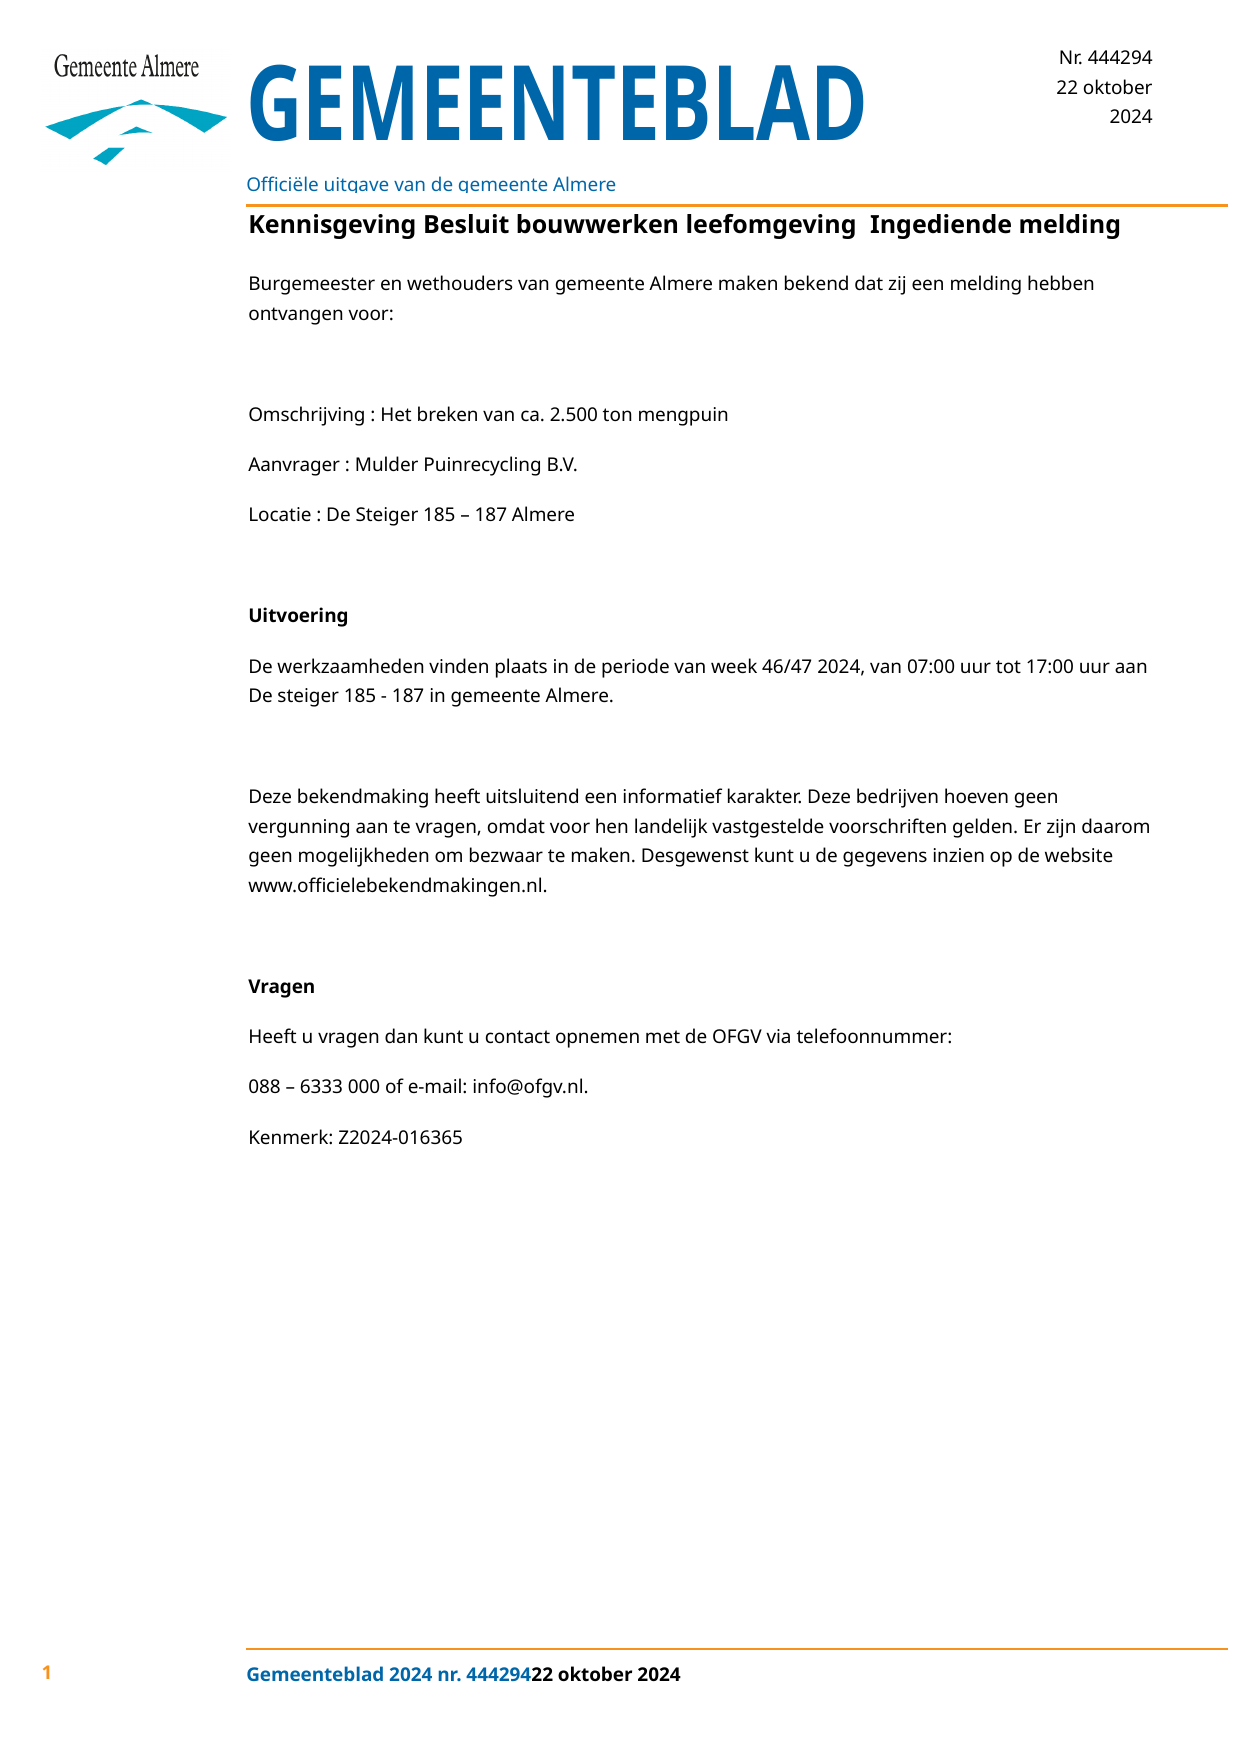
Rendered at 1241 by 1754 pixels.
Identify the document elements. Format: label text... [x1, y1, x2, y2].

picture [41, 47, 231, 172]
text 088 – 6333 000 of e-mail: info@ofgv.nl. [248, 1074, 1152, 1099]
text Locatie : De Steiger 185 – 187 Almere [248, 502, 1152, 527]
text Aanvrager : Mulder Puinrecycling B.V. [248, 451, 1152, 477]
text Heeft u vragen dan kunt u contact opnemen met de OFGV via telefoonnummer: [248, 1023, 1152, 1049]
text Kennisgeving Besluit bouwwerken leefomgeving Ingediende melding [248, 207, 1152, 241]
text De werkzaamheden vinden plaats in de periode van week 46/47 2024, van 07:00 uur tot 17:00 uur aan De steiger 185 - 187 in gemeente Almere. [248, 653, 1152, 708]
text Vragen [248, 973, 1152, 998]
text Uitvoering [248, 602, 1152, 628]
text Deze bekendmaking heeft uitsluitend een informatief karakter. Deze bedrijven hoeven geen vergunning aan te vragen, omdat voor hen landelijk vastgestelde voorschriften gelden. Er zijn daarom geen mogelijkheden om bezwaar te maken. Desgewenst kunt u de gegevens inzien op de website www.officielebekendmakingen.nl. [248, 783, 1152, 898]
text Omschrijving : Het breken van ca. 2.500 ton mengpuin [248, 401, 1152, 426]
text Burgemeester en wethouders van gemeente Almere maken bekend dat zij een melding hebben ontvangen voor: [248, 270, 1152, 326]
text Kenmerk: Z2024-016365 [248, 1124, 1152, 1150]
